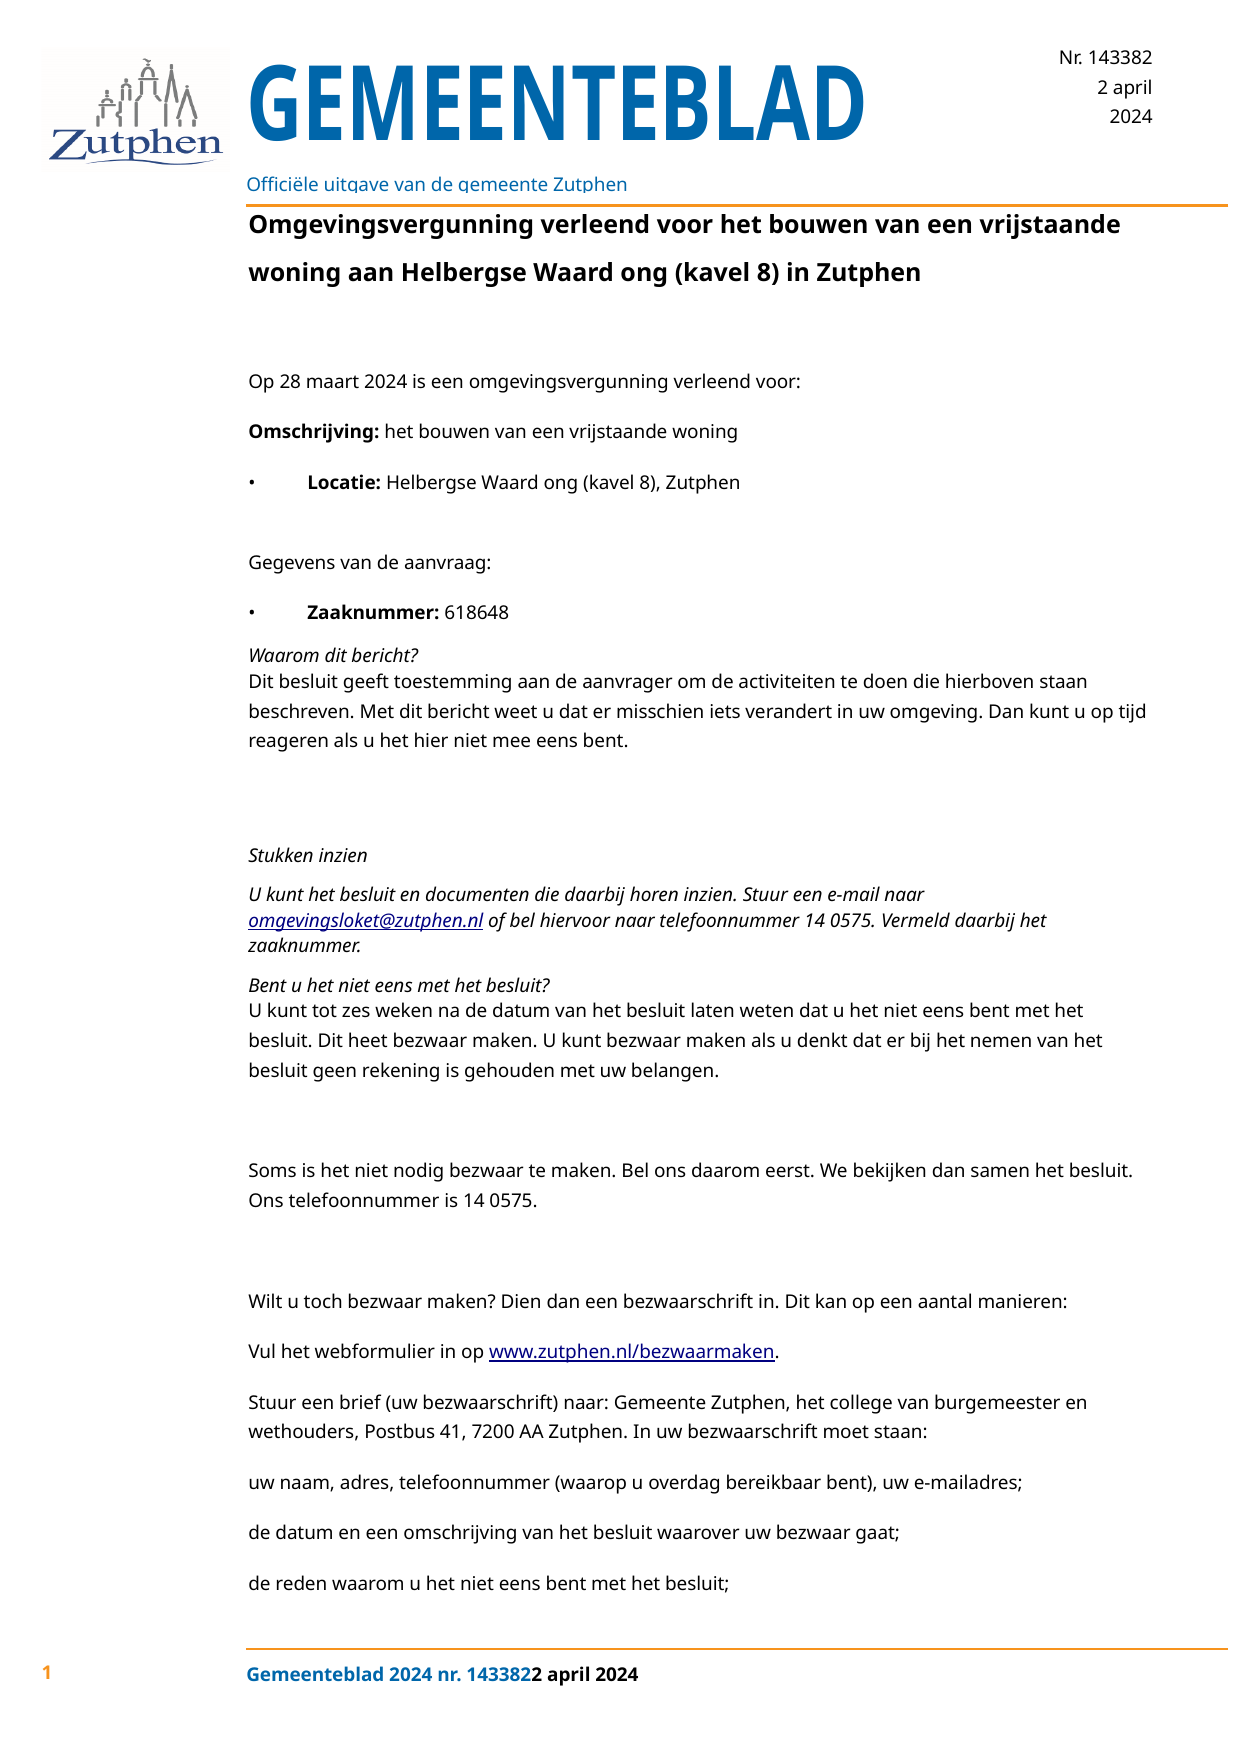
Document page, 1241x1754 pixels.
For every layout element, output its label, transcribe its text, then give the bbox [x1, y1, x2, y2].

text Soms is het niet nodig bezwaar te maken. Bel ons daarom eerst. We bekijken dan samen het besluit. Ons telefoonnummer is 14 0575. [248, 1158, 1152, 1213]
list Zaaknummer: 618648 [248, 599, 1152, 625]
text Bent u het niet eens met het besluit? [248, 972, 1152, 998]
text Gegevens van de aanvraag: [248, 549, 1152, 575]
text Stuur een brief (uw bezwaarschrift) naar: Gemeente Zutphen, het college van burgemeester en wethouders, Postbus 41, 7200 AA Zutphen. In uw bezwaarschrift moet staan: [248, 1389, 1152, 1444]
text Waarom dit bericht? [248, 643, 1152, 668]
text Stukken inzien [248, 842, 1152, 868]
list Locatie: Helbergse Waard ong (kavel 8), Zutphen [248, 469, 1152, 495]
text de reden waarom u het niet eens bent met het besluit; [248, 1570, 1152, 1596]
text U kunt tot zes weken na de datum van het besluit laten weten dat u het niet eens bent met het besluit. Dit heet bezwaar maken. U kunt bezwaar maken als u denkt dat er bij het nemen van het besluit geen rekening is gehouden met uw belangen. [248, 998, 1152, 1083]
text U kunt het besluit en documenten die daarbij horen inzien. Stuur een e-mail naar omgevingsloket@zutphen.nl of bel hiervoor naar telefoonnummer 14 0575. Vermeld daarbij het zaaknummer. [248, 881, 1152, 958]
text Dit besluit geeft toestemming aan de aanvrager om de activiteiten te doen die hierboven staan beschreven. Met dit bericht weet u dat er misschien iets verandert in uw omgeving. Dan kunt u op tijd reageren als u het hier niet mee eens bent. [248, 668, 1152, 753]
picture [41, 47, 231, 172]
text Omschrijving: het bouwen van een vrijstaande woning [248, 419, 1152, 444]
text Vul het webformulier in op www.zutphen.nl/bezwaarmaken. [248, 1338, 1152, 1364]
text Wilt u toch bezwaar maken? Dien dan een bezwaarschrift in. Dit kan op een aantal manieren: [248, 1288, 1152, 1314]
text Omgevingsvergunning verleend voor het bouwen van een vrijstaande woning aan Helbergse Waard ong (kavel 8) in Zutphen [248, 207, 1152, 288]
text uw naam, adres, telefoonnummer (waarop u overdag bereikbaar bent), uw e-mailadres; [248, 1469, 1152, 1495]
text Op 28 maart 2024 is een omgevingsvergunning verleend voor: [248, 368, 1152, 394]
text de datum en een omschrijving van het besluit waarover uw bezwaar gaat; [248, 1519, 1152, 1545]
